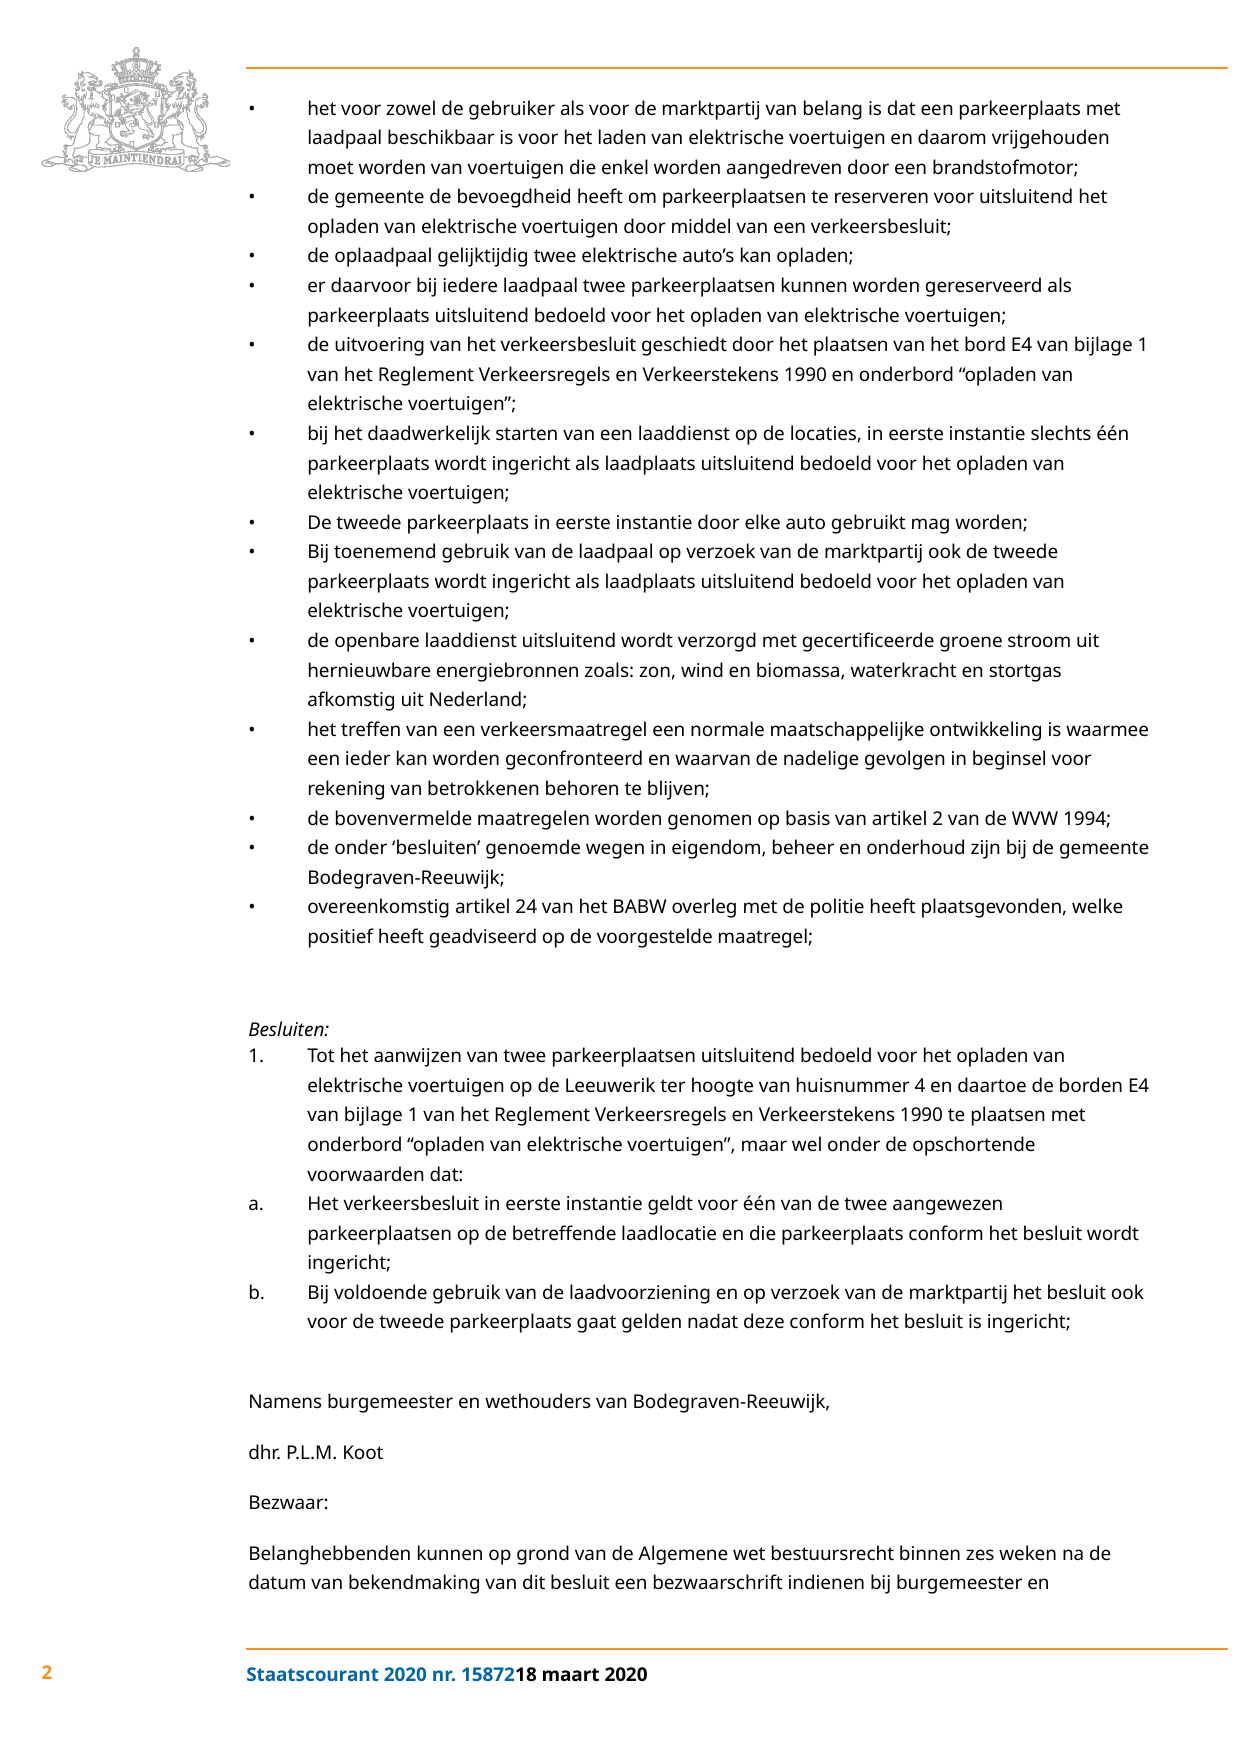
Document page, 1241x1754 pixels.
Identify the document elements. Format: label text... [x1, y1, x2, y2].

list het treffen van een verkeersmaatregel een normale maatschappelijke ontwikkeling is waarmee een ieder kan worden geconfronteerd en waarvan de nadelige gevolgen in beginsel voor rekening van betrokkenen behoren te blijven; [248, 716, 1152, 801]
text Namens burgemeester en wethouders van Bodegraven-Reeuwijk, [248, 1389, 1152, 1414]
list de bovenvermelde maatregelen worden genomen op basis van artikel 2 van de WVW 1994; [248, 805, 1152, 831]
list de oplaadpaal gelijktijdig twee elektrische auto’s kan opladen; [248, 243, 1152, 268]
text Besluiten: [248, 1017, 1152, 1042]
text Belanghebbenden kunnen op grond van de Algemene wet bestuursrecht binnen zes weken na de datum van bekendmaking van dit besluit een bezwaarschrift indienen bij burgemeester en [248, 1540, 1152, 1595]
picture [41, 47, 231, 172]
list Het verkeersbesluit in eerste instantie geldt voor één van de twee aangewezen parkeerplaatsen op de betreffende laadlocatie en die parkeerplaats conform het besluit wordt ingericht; [248, 1190, 1152, 1275]
list de onder ‘besluiten’ genoemde wegen in eigendom, beheer en onderhoud zijn bij de gemeente Bodegraven-Reeuwijk; [248, 834, 1152, 890]
text dhr. P.L.M. Koot [248, 1439, 1152, 1465]
list er daarvoor bij iedere laadpaal twee parkeerplaatsen kunnen worden gereserveerd als parkeerplaats uitsluitend bedoeld voor het opladen van elektrische voertuigen; [248, 272, 1152, 328]
list overeenkomstig artikel 24 van het BABW overleg met de politie heeft plaatsgevonden, welke positief heeft geadviseerd op de voorgestelde maatregel; [248, 893, 1152, 949]
list De tweede parkeerplaats in eerste instantie door elke auto gebruikt mag worden; [248, 509, 1152, 535]
list bij het daadwerkelijk starten van een laaddienst op de locaties, in eerste instantie slechts één parkeerplaats wordt ingericht als laadplaats uitsluitend bedoeld voor het opladen van elektrische voertuigen; [248, 420, 1152, 505]
list het voor zowel de gebruiker als voor de marktpartij van belang is dat een parkeerplaats met laadpaal beschikbaar is voor het laden van elektrische voertuigen en daarom vrijgehouden moet worden van voertuigen die enkel worden aangedreven door een brandstofmotor; [248, 95, 1152, 180]
list de gemeente de bevoegdheid heeft om parkeerplaatsen te reserveren voor uitsluitend het opladen van elektrische voertuigen door middel van een verkeersbesluit; [248, 183, 1152, 239]
list Tot het aanwijzen van twee parkeerplaatsen uitsluitend bedoeld voor het opladen van elektrische voertuigen op de Leeuwerik ter hoogte van huisnummer 4 en daartoe de borden E4 van bijlage 1 van het Reglement Verkeersregels en Verkeerstekens 1990 te plaatsen met onderbord “opladen van elektrische voertuigen”, maar wel onder de opschortende voorwaarden dat: [248, 1042, 1152, 1186]
list de openbare laaddienst uitsluitend wordt verzorgd met gecertificeerde groene stroom uit hernieuwbare energiebronnen zoals: zon, wind en biomassa, waterkracht en stortgas afkomstig uit Nederland; [248, 627, 1152, 712]
text Bezwaar: [248, 1489, 1152, 1515]
list Bij voldoende gebruik van de laadvoorziening en op verzoek van de marktpartij het besluit ook voor de tweede parkeerplaats gaat gelden nadat deze conform het besluit is ingericht; [248, 1279, 1152, 1334]
list de uitvoering van het verkeersbesluit geschiedt door het plaatsen van het bord E4 van bijlage 1 van het Reglement Verkeersregels en Verkeerstekens 1990 en onderbord “opladen van elektrische voertuigen”; [248, 331, 1152, 416]
list Bij toenemend gebruik van de laadpaal op verzoek van de marktpartij ook de tweede parkeerplaats wordt ingericht als laadplaats uitsluitend bedoeld voor het opladen van elektrische voertuigen; [248, 538, 1152, 623]
